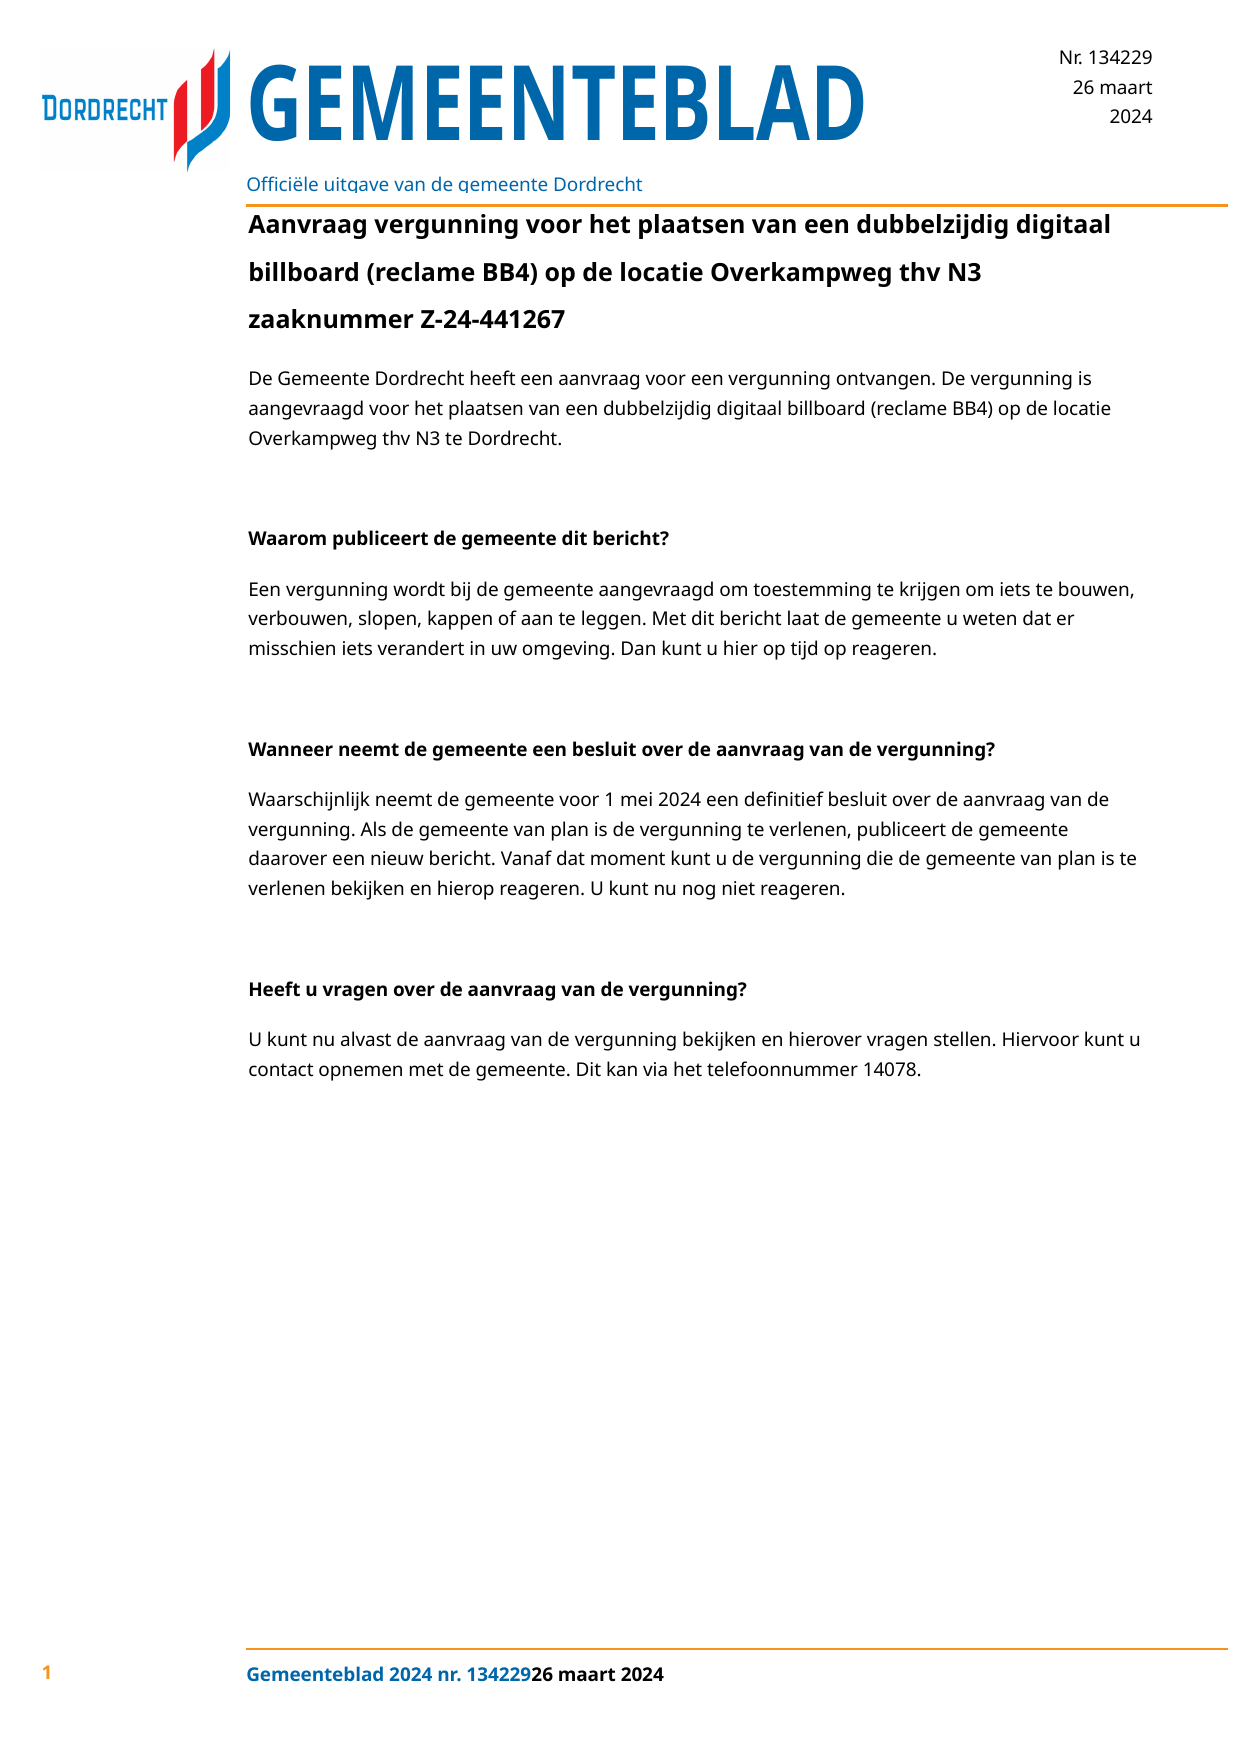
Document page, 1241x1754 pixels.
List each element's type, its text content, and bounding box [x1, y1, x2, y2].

text U kunt nu alvast de aanvraag van de vergunning bekijken en hierover vragen stellen. Hiervoor kunt u contact opnemen met de gemeente. Dit kan via het telefoonnummer 14078. [248, 1026, 1152, 1082]
text Heeft u vragen over de aanvraag van de vergunning? [248, 976, 1152, 1002]
text Waarom publiceert de gemeente dit bericht? [248, 526, 1152, 551]
text Waarschijnlijk neemt de gemeente voor 1 mei 2024 een definitief besluit over de aanvraag van de vergunning. Als de gemeente van plan is de vergunning te verlenen, publiceert de gemeente daarover een nieuw bericht. Vanaf dat moment kunt u de vergunning die de gemeente van plan is te verlenen bekijken en hierop reageren. U kunt nu nog niet reageren. [248, 786, 1152, 901]
text De Gemeente Dordrecht heeft een aanvraag voor een vergunning ontvangen. De vergunning is aangevraagd voor het plaatsen van een dubbelzijdig digitaal billboard (reclame BB4) op de locatie Overkampweg thv N3 te Dordrecht. [248, 366, 1152, 450]
text Aanvraag vergunning voor het plaatsen van een dubbelzijdig digitaal billboard (reclame BB4) op de locatie Overkampweg thv N3 zaaknummer Z-24-441267 [248, 207, 1152, 336]
text Wanneer neemt de gemeente een besluit over de aanvraag van de vergunning? [248, 736, 1152, 762]
text Een vergunning wordt bij de gemeente aangevraagd om toestemming te krijgen om iets te bouwen, verbouwen, slopen, kappen of aan te leggen. Met dit bericht laat de gemeente u weten dat er misschien iets verandert in uw omgeving. Dan kunt u hier op tijd op reageren. [248, 576, 1152, 661]
picture [41, 47, 231, 172]
